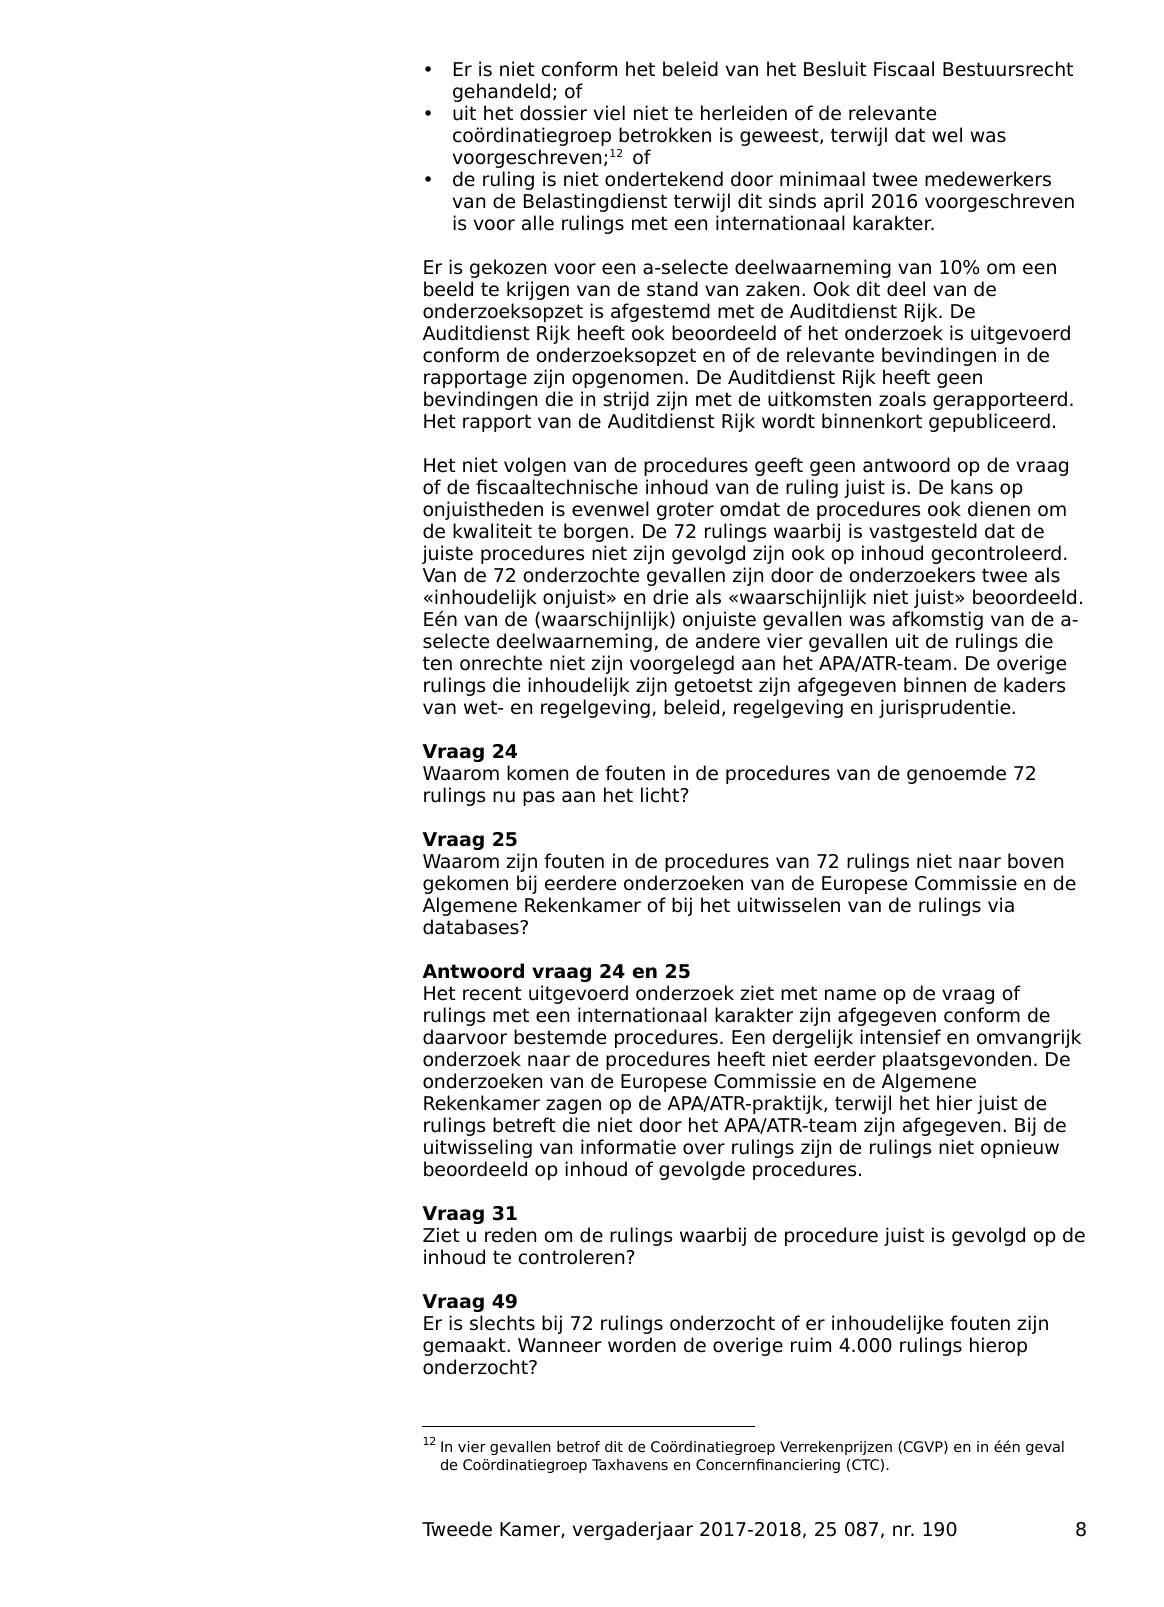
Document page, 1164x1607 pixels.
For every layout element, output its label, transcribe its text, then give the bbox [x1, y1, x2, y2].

text • de ruling is niet ondertekend door minimaal twee medewerkers van de Belastingdienst terwijl dit sinds april 2016 voorgeschreven is voor alle rulings met een internationaal karakter. [422, 169, 1087, 235]
text Er is slechts bij 72 rulings onderzocht of er inhoudelijke fouten zijn gemaakt. Wanneer worden de overige ruim 4.000 rulings hierop onderzocht? [422, 1313, 1087, 1379]
text Vraag 49 [422, 1291, 1087, 1313]
text In vier gevallen betrof dit de Coördinatiegroep Verrekenprijzen (CGVP) en in één geval de Coördinatiegroep Taxhavens en Concernfinanciering (CTC). [422, 1435, 1087, 1474]
text • uit het dossier viel niet te herleiden of de relevante coördinatiegroep betrokken is geweest, terwijl dat wel was voorgeschreven; of [422, 103, 1087, 169]
text Er is gekozen voor een a-selecte deelwaarneming van 10% om een beeld te krijgen van de stand van zaken. Ook dit deel van de onderzoeksopzet is afgestemd met de Auditdienst Rijk. De Auditdienst Rijk heeft ook beoordeeld of het onderzoek is uitgevoerd conform de onderzoeksopzet en of de relevante bevindingen in de rapportage zijn opgenomen. De Auditdienst Rijk heeft geen bevindingen die in strijd zijn met de uitkomsten zoals gerapporteerd. Het rapport van de Auditdienst Rijk wordt binnenkort gepubliceerd. [422, 257, 1087, 433]
text Antwoord vraag 24 en 25 [422, 961, 1087, 983]
text Het recent uitgevoerd onderzoek ziet met name op de vraag of rulings met een internationaal karakter zijn afgegeven conform de daarvoor bestemde procedures. Een dergelijk intensief en omvangrijk onderzoek naar de procedures heeft niet eerder plaatsgevonden. De onderzoeken van de Europese Commissie en de Algemene Rekenkamer zagen op de APA/ATR-praktijk, terwijl het hier juist de rulings betreft die niet door het APA/ATR-team zijn afgegeven. Bij de uitwisseling van informatie over rulings zijn de rulings niet opnieuw beoordeeld op inhoud of gevolgde procedures. [422, 983, 1087, 1181]
text Vraag 24 [422, 741, 1087, 763]
text • Er is niet conform het beleid van het Besluit Fiscaal Bestuursrecht gehandeld; of [422, 59, 1087, 103]
text Vraag 25 [422, 829, 1087, 851]
text Vraag 31 [422, 1203, 1087, 1225]
text Het niet volgen van de procedures geeft geen antwoord op de vraag of de fiscaaltechnische inhoud van de ruling juist is. De kans op onjuistheden is evenwel groter omdat de procedures ook dienen om de kwaliteit te borgen. De 72 rulings waarbij is vastgesteld dat de juiste procedures niet zijn gevolgd zijn ook op inhoud gecontroleerd. Van de 72 onderzochte gevallen zijn door de onderzoekers twee als «inhoudelijk onjuist» en drie als «waarschijnlijk niet juist» beoordeeld. Eén van de (waarschijnlijk) onjuiste gevallen was afkomstig van de a-selecte deelwaarneming, de andere vier gevallen uit de rulings die ten onrechte niet zijn voorgelegd aan het APA/ATR-team. De overige rulings die inhoudelijk zijn getoetst zijn afgegeven binnen de kaders van wet- en regelgeving, beleid, regelgeving en jurisprudentie. [422, 455, 1087, 719]
text Waarom zijn fouten in de procedures van 72 rulings niet naar boven gekomen bij eerdere onderzoeken van de Europese Commissie en de Algemene Rekenkamer of bij het uitwisselen van de rulings via databases? [422, 851, 1087, 939]
text Ziet u reden om de rulings waarbij de procedure juist is gevolgd op de inhoud te controleren? [422, 1225, 1087, 1269]
text Waarom komen de fouten in de procedures van de genoemde 72 rulings nu pas aan het licht? [422, 763, 1087, 807]
